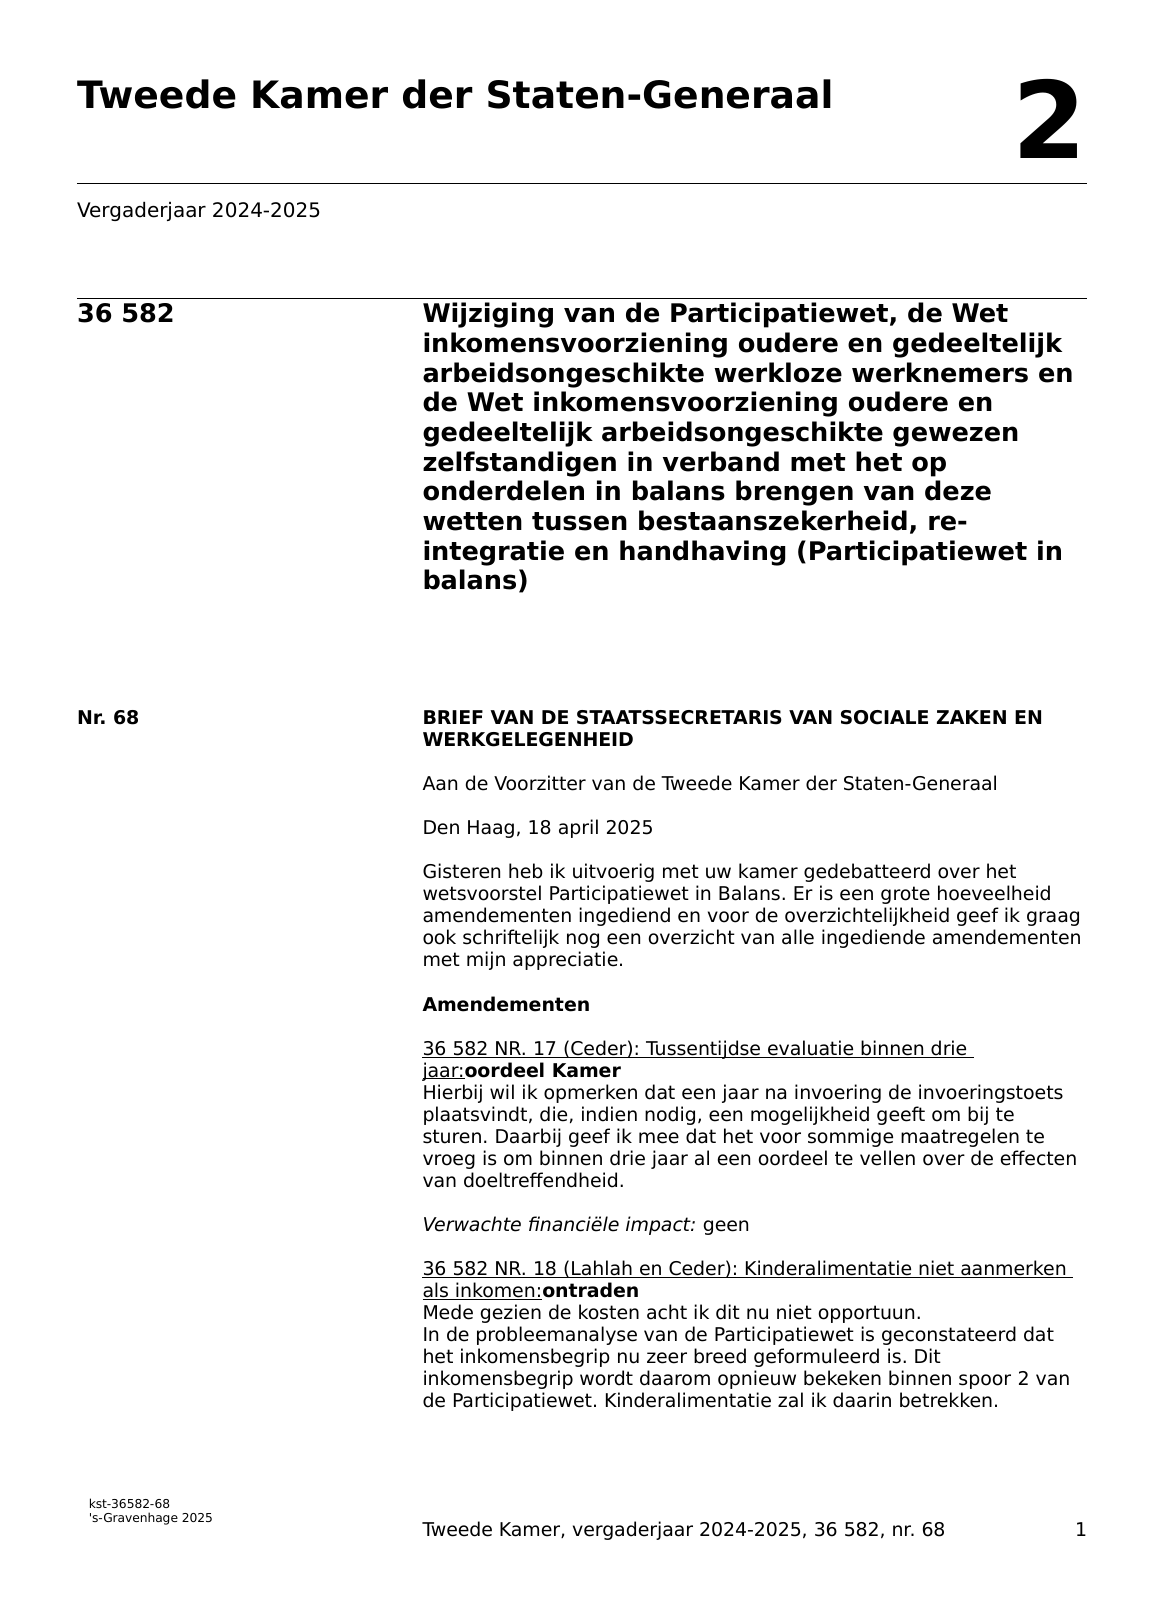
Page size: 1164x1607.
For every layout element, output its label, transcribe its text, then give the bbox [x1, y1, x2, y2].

text Mede gezien de kosten acht ik dit nu niet opportuun. [422, 1302, 1087, 1324]
text kst-36582-68 [88, 1497, 323, 1511]
text In de probleemanalyse van de Participatiewet is geconstateerd dat het inkomensbegrip nu zeer breed geformuleerd is. Dit inkomensbegrip wordt daarom opnieuw bekeken binnen spoor 2 van de Participatiewet. Kinderalimentatie zal ik daarin betrekken. [422, 1324, 1087, 1412]
text 36 582 NR. 17 (Ceder): Tussentijdse evaluatie binnen drie jaar:oordeel Kamer [422, 1038, 1087, 1082]
text Aan de Voorzitter van de Tweede Kamer der Staten-Generaal [422, 773, 1087, 795]
text 's-Gravenhage 2025 [88, 1511, 323, 1525]
subtitle Nr. 68 BRIEF VAN DE STAATSSECRETARIS VAN SOCIALE ZAKEN EN WERKGELEGENHEID [77, 707, 1087, 751]
table_header 2 [886, 59, 1087, 183]
table_cell Vergaderjaar 2024-2025 [77, 184, 1087, 298]
text Hierbij wil ik opmerken dat een jaar na invoering de invoeringstoets plaatsvindt, die, indien nodig, een mogelijkheid geeft om bij te sturen. Daarbij geef ik mee dat het voor sommige maatregelen te vroeg is om binnen drie jaar al een oordeel te vellen over de effecten van doeltreffendheid. [422, 1082, 1087, 1191]
text Gisteren heb ik uitvoerig met uw kamer gedebatteerd over het wetsvoorstel Participatiewet in Balans. Er is een grote hoeveelheid amendementen ingediend en voor de overzichtelijkheid geef ik graag ook schriftelijk nog een overzicht van alle ingediende amendementen met mijn appreciatie. [422, 861, 1087, 971]
table_header Tweede Kamer der Staten-Generaal [77, 59, 886, 183]
subtitle 36 582 Wijziging van de Participatiewet, de Wet inkomensvoorziening oudere en gedeeltelijk arbeidsongeschikte werkloze werknemers en de Wet inkomensvoorziening oudere en gedeeltelijk arbeidsongeschikte gewezen zelfstandigen in verband met het op onderdelen in balans brengen van deze wetten tussen bestaanszekerheid, re-integratie en handhaving (Participatiewet in balans) [77, 299, 1087, 596]
subtitle Amendementen [422, 993, 1087, 1015]
text Verwachte financiële impact: geen [422, 1214, 1087, 1236]
text Den Haag, 18 april 2025 [422, 817, 1087, 839]
text 36 582 NR. 18 (Lahlah en Ceder): Kinderalimentatie niet aanmerken als inkomen:ontraden [422, 1258, 1087, 1302]
